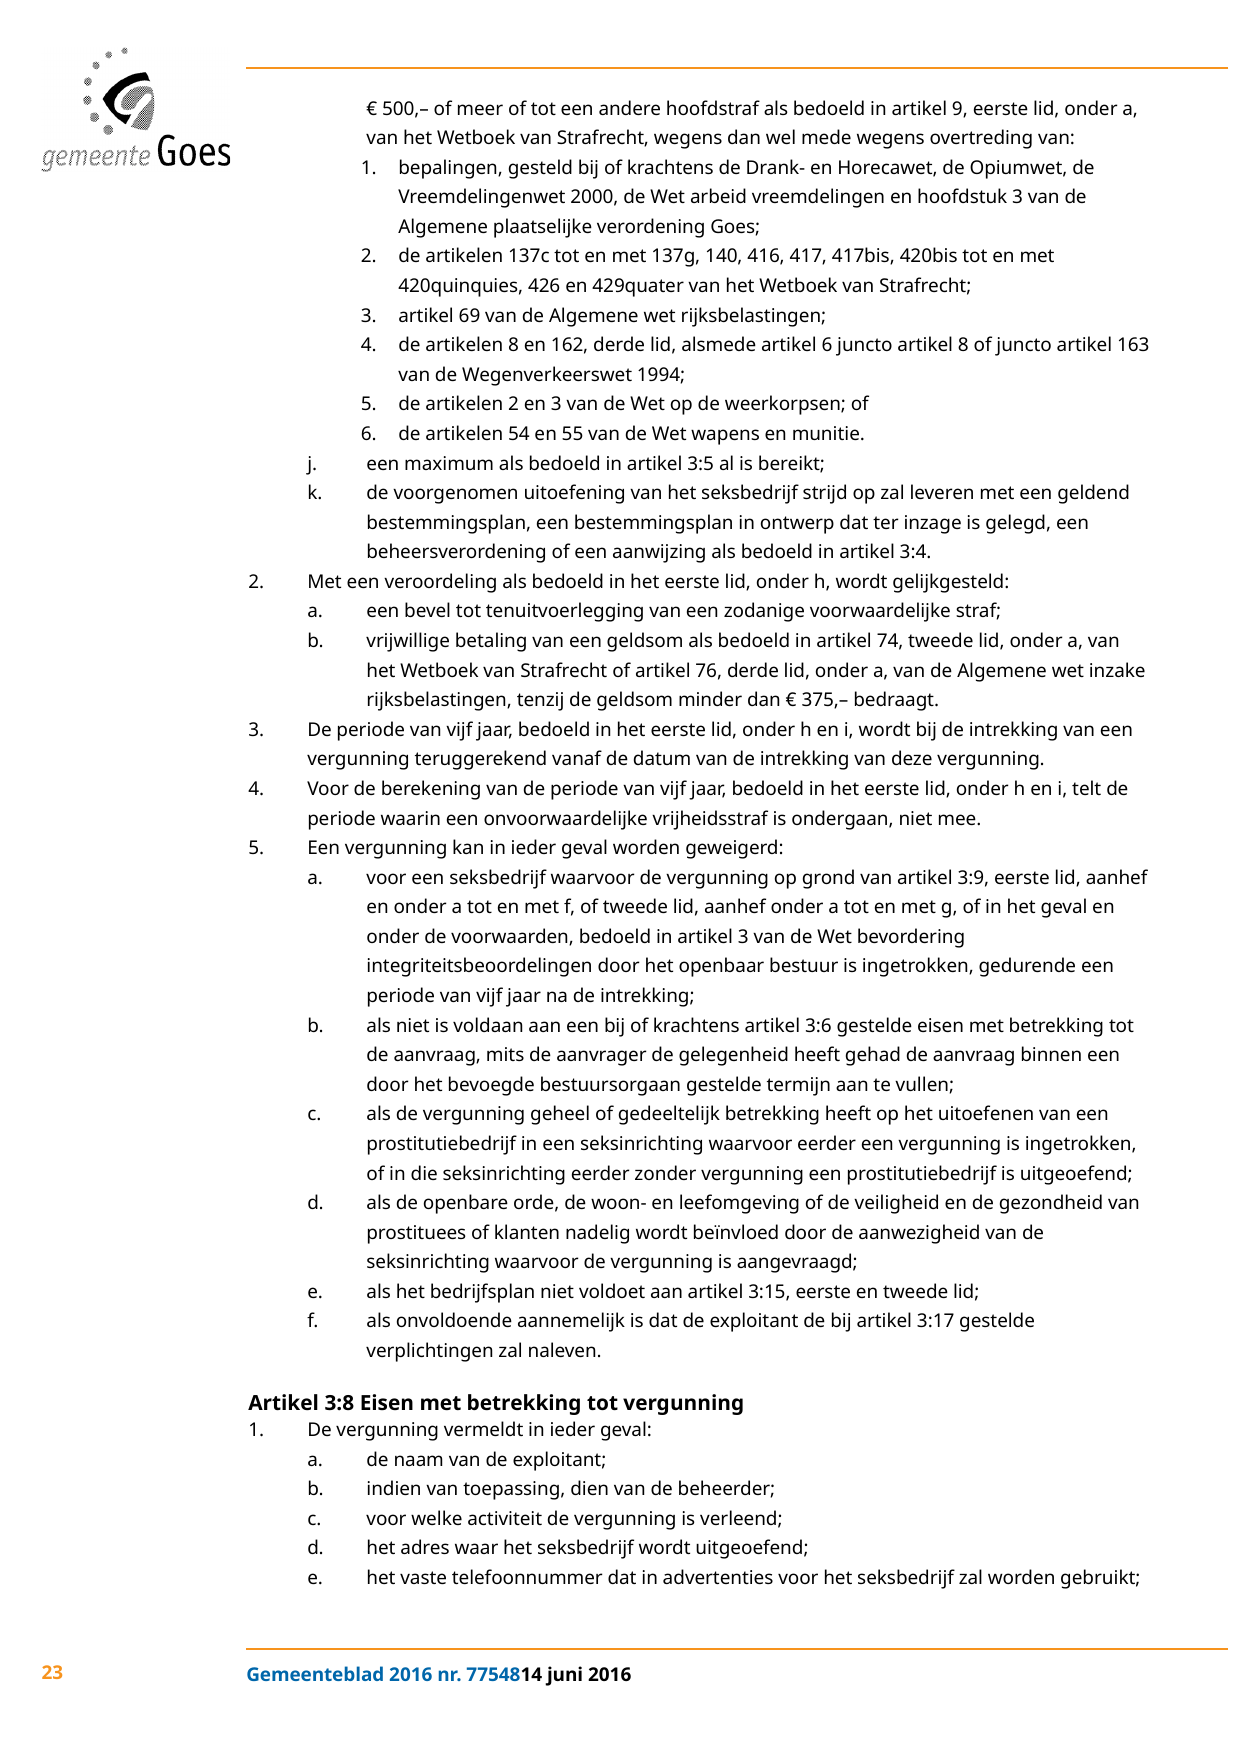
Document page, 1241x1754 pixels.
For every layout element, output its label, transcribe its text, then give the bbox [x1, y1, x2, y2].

text Artikel 3:8 Eisen met betrekking tot vergunning [248, 1388, 1152, 1416]
list vrijwillige betaling van een geldsom als bedoeld in artikel 74, tweede lid, onder a, van het Wetboek van Strafrecht of artikel 76, derde lid, onder a, van de Algemene wet inzake rijksbelastingen, tenzij de geldsom minder dan € 375,– bedraagt. [307, 627, 1152, 712]
list het adres waar het seksbedrijf wordt uitgeoefend; [307, 1534, 1152, 1560]
list Een vergunning kan in ieder geval worden geweigerd: [248, 834, 1152, 860]
list de artikelen 54 en 55 van de Wet wapens en munitie. [361, 420, 1152, 446]
list indien van toepassing, dien van de beheerder; [307, 1475, 1152, 1501]
list de artikelen 8 en 162, derde lid, alsmede artikel 6 juncto artikel 8 of juncto artikel 163 van de Wegenverkeerswet 1994; [361, 331, 1152, 387]
picture [41, 47, 231, 172]
list Met een veroordeling als bedoeld in het eerste lid, onder h, wordt gelijkgesteld: [248, 568, 1152, 594]
list artikel 69 van de Algemene wet rijksbelastingen; [361, 302, 1152, 328]
list het vaste telefoonnummer dat in advertenties voor het seksbedrijf zal worden gebruikt; [307, 1564, 1152, 1590]
list de voorgenomen uitoefening van het seksbedrijf strijd op zal leveren met een geldend bestemmingsplan, een bestemmingsplan in ontwerp dat ter inzage is gelegd, een beheersverordening of een aanwijzing als bedoeld in artikel 3:4. [307, 479, 1152, 564]
list voor welke activiteit de vergunning is verleend; [307, 1505, 1152, 1531]
list voor een seksbedrijf waarvoor de vergunning op grond van artikel 3:9, eerste lid, aanhef en onder a tot en met f, of tweede lid, aanhef onder a tot en met g, of in het geval en onder de voorwaarden, bedoeld in artikel 3 van de Wet bevordering integriteitsbeoordelingen door het openbaar bestuur is ingetrokken, gedurende een periode van vijf jaar na de intrekking; [307, 864, 1152, 1008]
list een maximum als bedoeld in artikel 3:5 al is bereikt; [307, 450, 1152, 476]
list als niet is voldaan aan een bij of krachtens artikel 3:6 gestelde eisen met betrekking tot de aanvraag, mits de aanvrager de gelegenheid heeft gehad de aanvraag binnen een door het bevoegde bestuursorgaan gestelde termijn aan te vullen; [307, 1012, 1152, 1097]
list de naam van de exploitant; [307, 1446, 1152, 1471]
list een bevel tot tenuitvoerlegging van een zodanige voorwaardelijke straf; [307, 598, 1152, 623]
list als de openbare orde, de woon- en leefomgeving of de veiligheid en de gezondheid van prostituees of klanten nadelig wordt beïnvloed door de aanwezigheid van de seksinrichting waarvoor de vergunning is aangevraagd; [307, 1189, 1152, 1274]
list de artikelen 137c tot en met 137g, 140, 416, 417, 417bis, 420bis tot en met 420quinquies, 426 en 429quater van het Wetboek van Strafrecht; [361, 243, 1152, 298]
list de artikelen 2 en 3 van de Wet op de weerkorpsen; of [361, 391, 1152, 416]
list als de vergunning geheel of gedeeltelijk betrekking heeft op het uitoefenen van een prostitutiebedrijf in een seksinrichting waarvoor eerder een vergunning is ingetrokken, of in die seksinrichting eerder zonder vergunning een prostitutiebedrijf is uitgeoefend; [307, 1101, 1152, 1186]
list De periode van vijf jaar, bedoeld in het eerste lid, onder h en i, wordt bij de intrekking van een vergunning teruggerekend vanaf de datum van de intrekking van deze vergunning. [248, 716, 1152, 771]
list Voor de berekening van de periode van vijf jaar, bedoeld in het eerste lid, onder h en i, telt de periode waarin een onvoorwaardelijke vrijheidsstraf is ondergaan, niet mee. [248, 775, 1152, 831]
list € 500,– of meer of tot een andere hoofdstraf als bedoeld in artikel 9, eerste lid, onder a, van het Wetboek van Strafrecht, wegens dan wel mede wegens overtreding van: [307, 95, 1152, 150]
list als onvoldoende aannemelijk is dat de exploitant de bij artikel 3:17 gestelde verplichtingen zal naleven. [307, 1308, 1152, 1363]
list als het bedrijfsplan niet voldoet aan artikel 3:15, eerste en tweede lid; [307, 1278, 1152, 1304]
list De vergunning vermeldt in ieder geval: [248, 1416, 1152, 1442]
list bepalingen, gesteld bij of krachtens de Drank- en Horecawet, de Opiumwet, de Vreemdelingenwet 2000, de Wet arbeid vreemdelingen en hoofdstuk 3 van de Algemene plaatselijke verordening Goes; [361, 154, 1152, 239]
